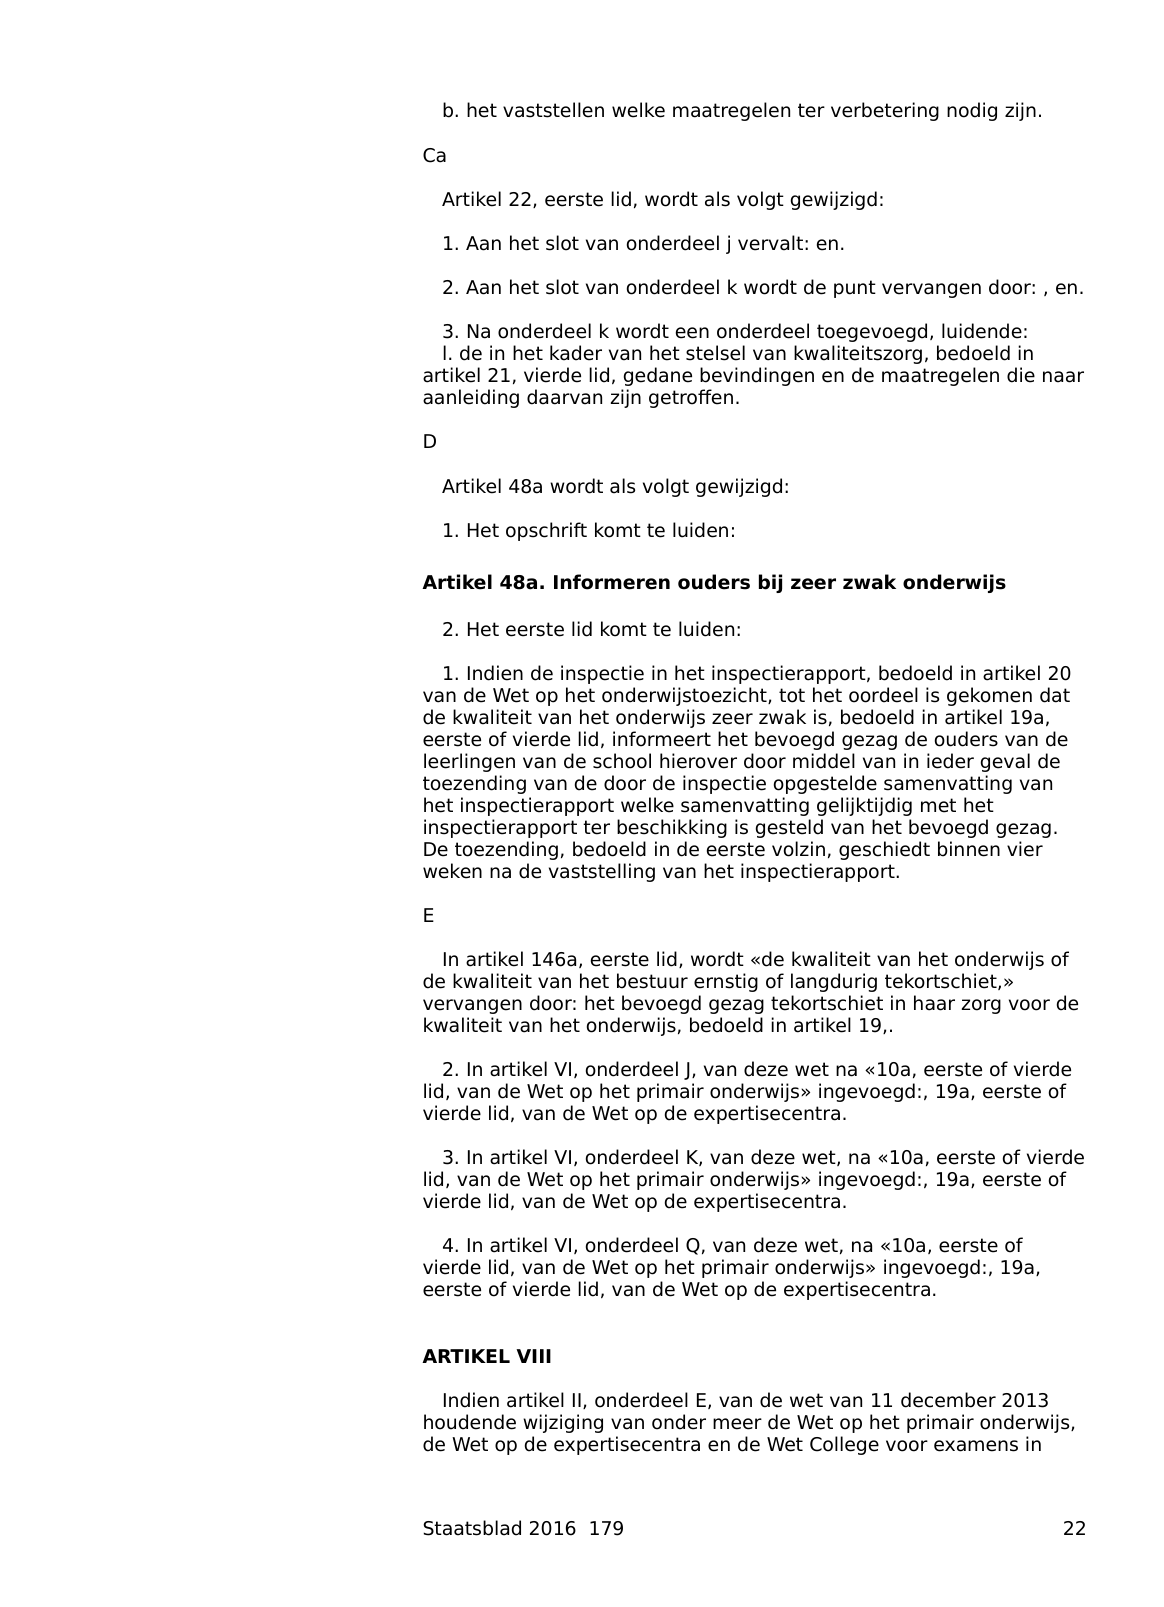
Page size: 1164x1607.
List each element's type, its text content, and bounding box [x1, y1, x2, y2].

text Ca [422, 144, 1087, 167]
text 2. Het eerste lid komt te luiden: [422, 619, 1087, 641]
text 4. In artikel VI, onderdeel Q, van deze wet, na «10a, eerste of vierde lid, van de Wet op het primair onderwijs» ingevoegd:, 19a, eerste of vierde lid, van de Wet op de expertisecentra. [422, 1235, 1087, 1301]
text 1. Indien de inspectie in het inspectierapport, bedoeld in artikel 20 van de Wet op het onderwijstoezicht, tot het oordeel is gekomen dat de kwaliteit van het onderwijs zeer zwak is, bedoeld in artikel 19a, eerste of vierde lid, informeert het bevoegd gezag de ouders van de leerlingen van de school hierover door middel van in ieder geval de toezending van de door de inspectie opgestelde samenvatting van het inspectierapport welke samenvatting gelijktijdig met het inspectierapport ter beschikking is gesteld van het bevoegd gezag. De toezending, bedoeld in de eerste volzin, geschiedt binnen vier weken na de vaststelling van het inspectierapport. [422, 663, 1087, 883]
text 2. In artikel VI, onderdeel J, van deze wet na «10a, eerste of vierde lid, van de Wet op het primair onderwijs» ingevoegd:, 19a, eerste of vierde lid, van de Wet op de expertisecentra. [422, 1059, 1087, 1125]
text 3. In artikel VI, onderdeel K, van deze wet, na «10a, eerste of vierde lid, van de Wet op het primair onderwijs» ingevoegd:, 19a, eerste of vierde lid, van de Wet op de expertisecentra. [422, 1147, 1087, 1213]
text 1. Het opschrift komt te luiden: [422, 520, 1087, 542]
text E [422, 905, 1087, 927]
text In artikel 146a, eerste lid, wordt «de kwaliteit van het onderwijs of de kwaliteit van het bestuur ernstig of langdurig tekortschiet,» vervangen door: het bevoegd gezag tekortschiet in haar zorg voor de kwaliteit van het onderwijs, bedoeld in artikel 19,. [422, 949, 1087, 1037]
text 2. Aan het slot van onderdeel k wordt de punt vervangen door: , en. [422, 277, 1087, 299]
text b. het vaststellen welke maatregelen ter verbetering nodig zijn. [422, 100, 1087, 122]
subtitle Artikel 48a. Informeren ouders bij zeer zwak onderwijs [422, 572, 1087, 594]
text 3. Na onderdeel k wordt een onderdeel toegevoegd, luidende: [422, 321, 1087, 343]
text l. de in het kader van het stelsel van kwaliteitszorg, bedoeld in artikel 21, vierde lid, gedane bevindingen en de maatregelen die naar aanleiding daarvan zijn getroffen. [422, 343, 1087, 409]
text D [422, 431, 1087, 453]
text 1. Aan het slot van onderdeel j vervalt: en. [422, 233, 1087, 255]
text Artikel 48a wordt als volgt gewijzigd: [422, 476, 1087, 497]
subtitle ARTIKEL VIII [422, 1346, 1087, 1368]
text Artikel 22, eerste lid, wordt als volgt gewijzigd: [422, 189, 1087, 211]
text Indien artikel II, onderdeel E, van de wet van 11 december 2013 houdende wijziging van onder meer de Wet op het primair onderwijs, de Wet op de expertisecentra en de Wet College voor examens in [422, 1390, 1087, 1456]
